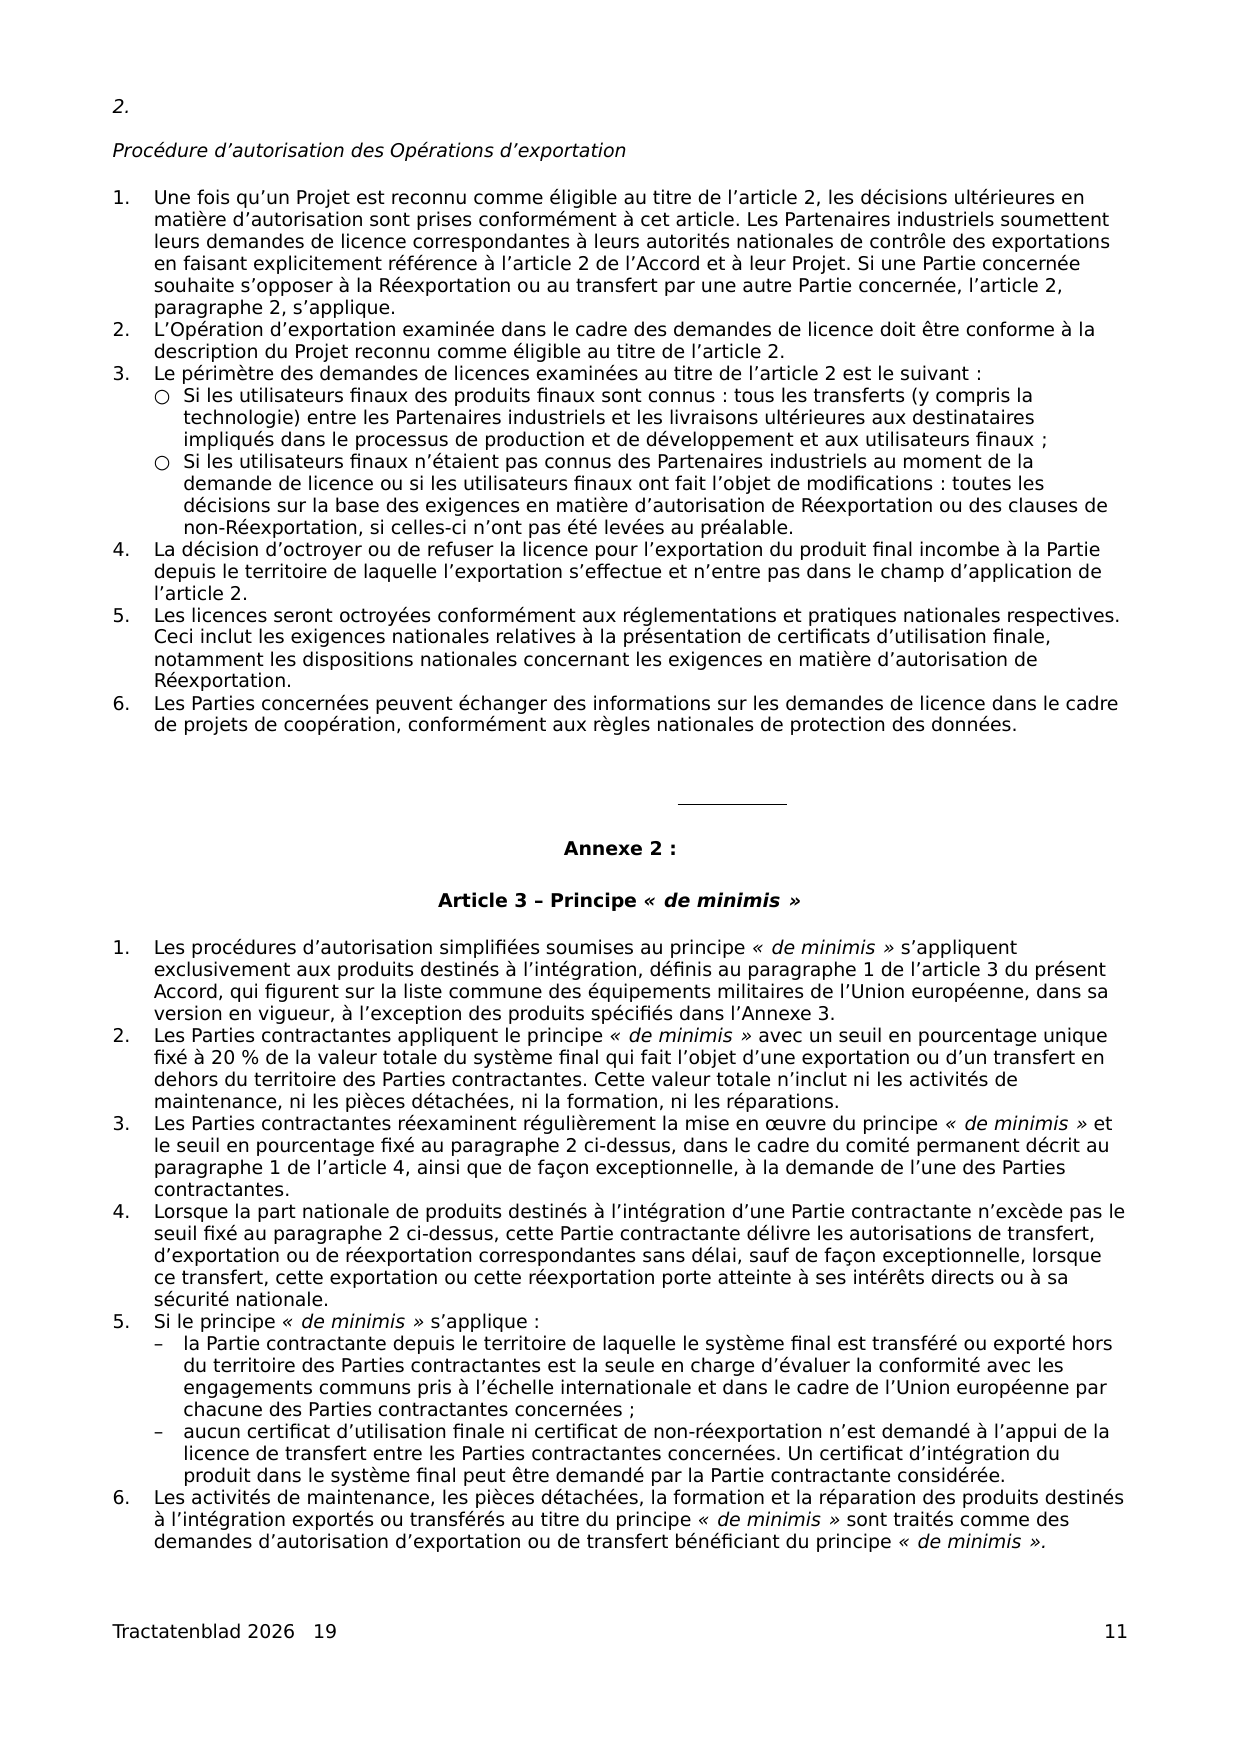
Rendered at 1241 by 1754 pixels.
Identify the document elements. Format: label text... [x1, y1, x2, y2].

subtitle Article 3 – Principe « de minimis » [112, 890, 1128, 912]
text 2. L’Opération d’exportation examinée dans le cadre des demandes de licence doit être conforme à la description du Projet reconnu comme éligible au titre de l’article 2. [112, 319, 1128, 363]
text ○ Si les utilisateurs finaux des produits finaux sont connus : tous les transferts (y compris la technologie) entre les Partenaires industriels et les livraisons ultérieures aux destinataires impliqués dans le processus de production et de développement et aux utilisateurs finaux ; [153, 385, 1128, 451]
subtitle 2. Procédure d’autorisation des Opérations d’exportation [112, 96, 1128, 162]
text 6. Les Parties concernées peuvent échanger des informations sur les demandes de licence dans le cadre de projets de coopération, conformément aux règles nationales de protection des données. [112, 692, 1128, 736]
subtitle Annexe 2 : [112, 838, 1128, 860]
text 4. Lorsque la part nationale de produits destinés à l’intégration d’une Partie contractante n’excède pas le seuil fixé au paragraphe 2 ci-dessus, cette Partie contractante délivre les autorisations de transfert, d’exportation ou de réexportation correspondantes sans délai, sauf de façon exceptionnelle, lorsque ce transfert, cette exportation ou cette réexportation porte atteinte à ses intérêts directs ou à sa sécurité nationale. [112, 1201, 1128, 1311]
text 5. Si le principe « de minimis » s’applique : [112, 1311, 1128, 1333]
text 5. Les licences seront octroyées conformément aux réglementations et pratiques nationales respectives. Ceci inclut les exigences nationales relatives à la présentation de certificats d’utilisation finale, notamment les dispositions nationales concernant les exigences en matière d’autorisation de Réexportation. [112, 604, 1128, 692]
text 6. Les activités de maintenance, les pièces détachées, la formation et la réparation des produits destinés à l’intégration exportés ou transférés au titre du principe « de minimis » sont traités comme des demandes d’autorisation d’exportation ou de transfert bénéficiant du principe « de minimis ». [112, 1487, 1128, 1553]
text 2. Les Parties contractantes appliquent le principe « de minimis » avec un seuil en pourcentage unique fixé à 20 % de la valeur totale du système final qui fait l’objet d’une exportation ou d’un transfert en dehors du territoire des Parties contractantes. Cette valeur totale n’inclut ni les activités de maintenance, ni les pièces détachées, ni la formation, ni les réparations. [112, 1025, 1128, 1113]
text 3. Le périmètre des demandes de licences examinées au titre de l’article 2 est le suivant : [112, 363, 1128, 385]
text 4. La décision d’octroyer ou de refuser la licence pour l’exportation du produit final incombe à la Partie depuis le territoire de laquelle l’exportation s’effectue et n’entre pas dans le champ d’application de l’article 2. [112, 538, 1128, 604]
text ○ Si les utilisateurs finaux n’étaient pas connus des Partenaires industriels au moment de la demande de licence ou si les utilisateurs finaux ont fait l’objet de modifications : toutes les décisions sur la base des exigences en matière d’autorisation de Réexportation ou des clauses de non-Réexportation, si celles-ci n’ont pas été levées au préalable. [153, 451, 1128, 538]
text 1. Les procédures d’autorisation simplifiées soumises au principe « de minimis » s’appliquent exclusivement aux produits destinés à l’intégration, définis au paragraphe 1 de l’article 3 du présent Accord, qui figurent sur la liste commune des équipements militaires de l’Union européenne, dans sa version en vigueur, à l’exception des produits spécifiés dans l’Annexe 3. [112, 937, 1128, 1025]
text – la Partie contractante depuis le territoire de laquelle le système final est transféré ou exporté hors du territoire des Parties contractantes est la seule en charge d’évaluer la conformité avec les engagements communs pris à l’échelle internationale et dans le cadre de l’Union européenne par chacune des Parties contractantes concernées ; [153, 1333, 1128, 1421]
text – aucun certificat d’utilisation finale ni certificat de non-réexportation n’est demandé à l’appui de la licence de transfert entre les Parties contractantes concernées. Un certificat d’intégration du produit dans le système final peut être demandé par la Partie contractante considérée. [153, 1421, 1128, 1487]
text 1. Une fois qu’un Projet est reconnu comme éligible au titre de l’article 2, les décisions ultérieures en matière d’autorisation sont prises conformément à cet article. Les Partenaires industriels soumettent leurs demandes de licence correspondantes à leurs autorités nationales de contrôle des exportations en faisant explicitement référence à l’article 2 de l’Accord et à leur Projet. Si une Partie concernée souhaite s’opposer à la Réexportation ou au transfert par une autre Partie concernée, l’article 2, paragraphe 2, s’applique. [112, 187, 1128, 319]
text 3. Les Parties contractantes réexaminent régulièrement la mise en œuvre du principe « de minimis » et le seuil en pourcentage fixé au paragraphe 2 ci-dessus, dans le cadre du comité permanent décrit au paragraphe 1 de l’article 4, ainsi que de façon exceptionnelle, à la demande de l’une des Parties contractantes. [112, 1113, 1128, 1201]
